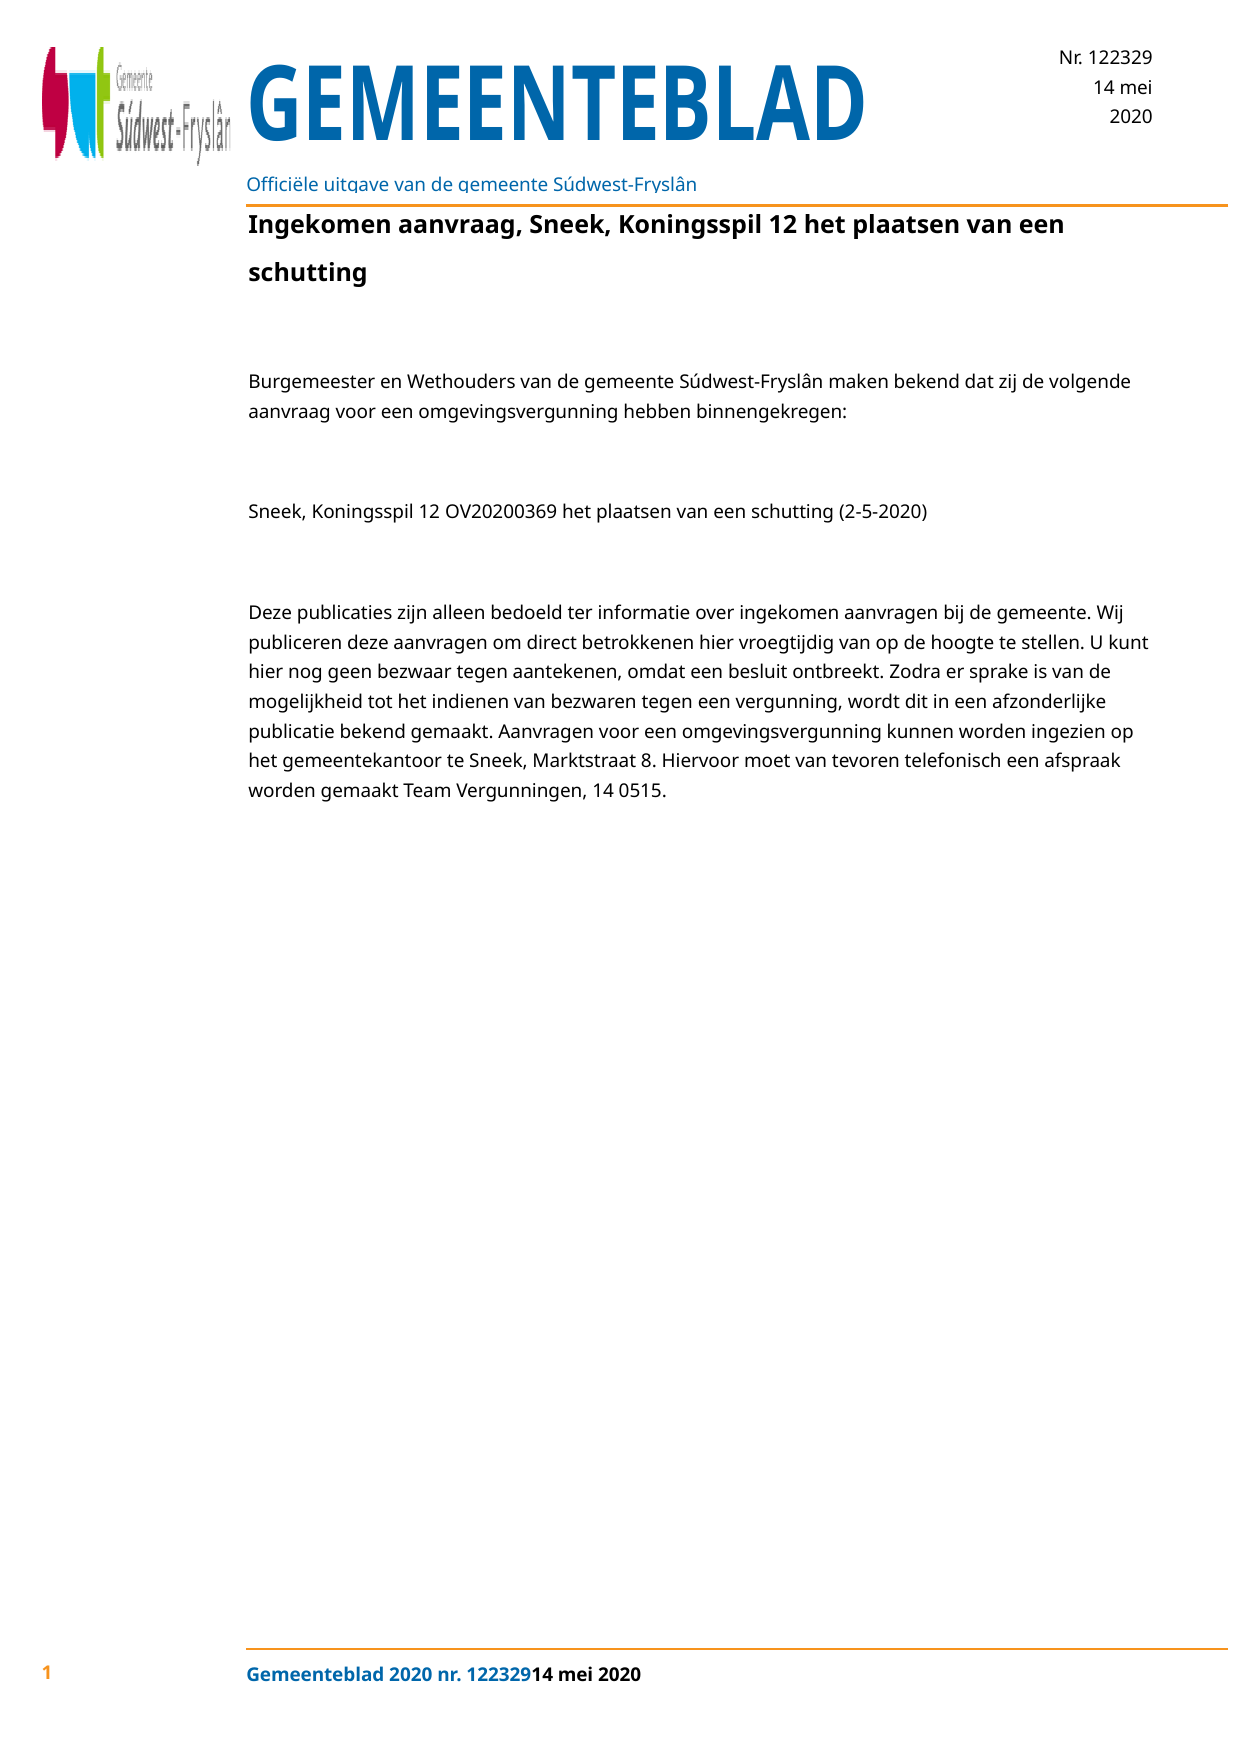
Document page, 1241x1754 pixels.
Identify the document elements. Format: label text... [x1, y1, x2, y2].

text Burgemeester en Wethouders van de gemeente Súdwest-Fryslân maken bekend dat zij de volgende aanvraag voor een omgevingsvergunning hebben binnengekregen: [248, 368, 1152, 424]
text Ingekomen aanvraag, Sneek, Koningsspil 12 het plaatsen van een schutting [248, 207, 1152, 288]
picture [41, 47, 231, 172]
text Sneek, Koningsspil 12 OV20200369 het plaatsen van een schutting (2-5-2020) [248, 499, 1152, 524]
text Deze publicaties zijn alleen bedoeld ter informatie over ingekomen aanvragen bij de gemeente. Wij publiceren deze aanvragen om direct betrokkenen hier vroegtijdig van op de hoogte te stellen. U kunt hier nog geen bezwaar tegen aantekenen, omdat een besluit ontbreekt. Zodra er sprake is van de mogelijkheid tot het indienen van bezwaren tegen een vergunning, wordt dit in een afzonderlijke publicatie bekend gemaakt. Aanvragen voor een omgevingsvergunning kunnen worden ingezien op het gemeentekantoor te Sneek, Marktstraat 8. Hiervoor moet van tevoren telefonisch een afspraak worden gemaakt Team Vergunningen, 14 0515. [248, 599, 1152, 803]
